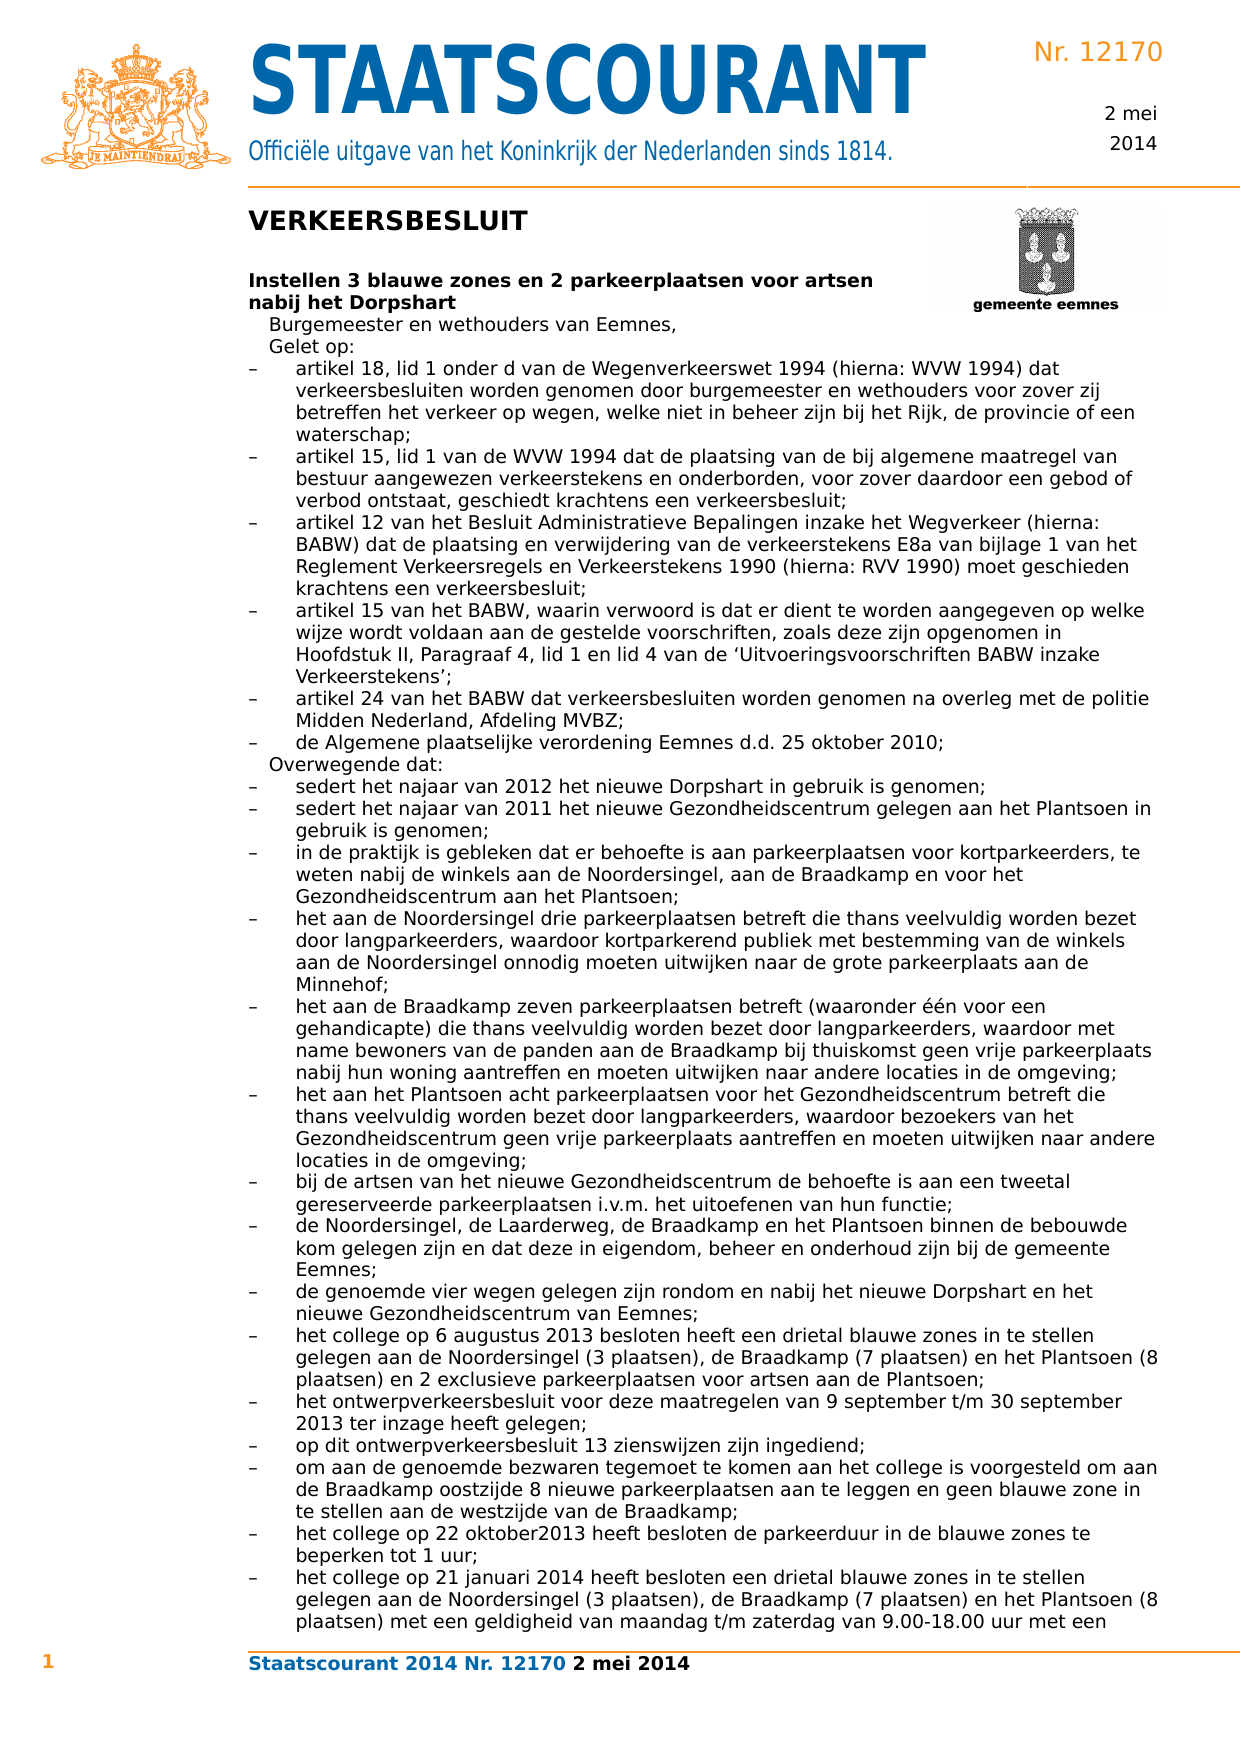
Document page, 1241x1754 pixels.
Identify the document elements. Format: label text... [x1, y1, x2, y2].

text Burgemeester en wethouders van Eemnes, [248, 314, 1163, 336]
list het college op 6 augustus 2013 besloten heeft een drietal blauwe zones in te stellen gelegen aan de Noordersingel (3 plaatsen), de Braadkamp (7 plaatsen) en het Plantsoen (8 plaatsen) en 2 exclusieve parkeerplaatsen voor artsen aan de Plantsoen; [248, 1325, 1163, 1391]
list de genoemde vier wegen gelegen zijn rondom en nabij het nieuwe Dorpshart en het nieuwe Gezondheidscentrum van Eemnes; [248, 1281, 1163, 1325]
list het aan de Noordersingel drie parkeerplaatsen betreft die thans veelvuldig worden bezet door langparkeerders, waardoor kortparkerend publiek met bestemming van de winkels aan de Noordersingel onnodig moeten uitwijken naar de grote parkeerplaats aan de Minnehof; [248, 908, 1163, 996]
list artikel 18, lid 1 onder d van de Wegenverkeerswet 1994 (hierna: WVW 1994) dat verkeersbesluiten worden genomen door burgemeester en wethouders voor zover zij betreffen het verkeer op wegen, welke niet in beheer zijn bij het Rijk, de provincie of een waterschap; [248, 358, 1163, 446]
picture [41, 44, 231, 169]
list in de praktijk is gebleken dat er behoefte is aan parkeerplaatsen voor kortparkeerders, te weten nabij de winkels aan de Noordersingel, aan de Braadkamp en voor het Gezondheidscentrum aan het Plantsoen; [248, 842, 1163, 908]
list sedert het najaar van 2012 het nieuwe Dorpshart in gebruik is genomen; [248, 776, 1163, 798]
list artikel 15 van het BABW, waarin verwoord is dat er dient te worden aangegeven op welke wijze wordt voldaan aan de gestelde voorschriften, zoals deze zijn opgenomen in Hoofdstuk II, Paragraaf 4, lid 1 en lid 4 van de ‘Uitvoeringsvoorschriften BABW inzake Verkeerstekens’; [248, 600, 1163, 688]
list artikel 24 van het BABW dat verkeersbesluiten worden genomen na overleg met de politie Midden Nederland, Afdeling MVBZ; [248, 688, 1163, 732]
text Overwegende dat: [248, 754, 1163, 776]
list de Algemene plaatselijke verordening Eemnes d.d. 25 oktober 2010; [248, 732, 1163, 754]
list het college op 22 oktober2013 heeft besloten de parkeerduur in de blauwe zones te beperken tot 1 uur; [248, 1523, 1163, 1567]
list bij de artsen van het nieuwe Gezondheidscentrum de behoefte is aan een tweetal gereserveerde parkeerplaatsen i.v.m. het uitoefenen van hun functie; [248, 1171, 1163, 1215]
text Gelet op: [248, 336, 1163, 358]
list het aan het Plantsoen acht parkeerplaatsen voor het Gezondheidscentrum betreft die thans veelvuldig worden bezet door langparkeerders, waardoor bezoekers van het Gezondheidscentrum geen vrije parkeerplaats aantreffen en moeten uitwijken naar andere locaties in de omgeving; [248, 1083, 1163, 1171]
text Instellen 3 blauwe zones en 2 parkeerplaatsen voor artsen nabij het Dorpshart [248, 270, 1163, 314]
list het college op 21 januari 2014 heeft besloten een drietal blauwe zones in te stellen gelegen aan de Noordersingel (3 plaatsen), de Braadkamp (7 plaatsen) en het Plantsoen (8 plaatsen) met een geldigheid van maandag t/m zaterdag van 9.00-18.00 uur met een [248, 1567, 1163, 1633]
list om aan de genoemde bezwaren tegemoet te komen aan het college is voorgesteld om aan de Braadkamp oostzijde 8 nieuwe parkeerplaatsen aan te leggen en geen blauwe zone in te stellen aan de westzijde van de Braadkamp; [248, 1457, 1163, 1523]
list het ontwerpverkeersbesluit voor deze maatregelen van 9 september t/m 30 september 2013 ter inzage heeft gelegen; [248, 1391, 1163, 1435]
list artikel 12 van het Besluit Administratieve Bepalingen inzake het Wegverkeer (hierna: BABW) dat de plaatsing en verwijdering van de verkeerstekens E8a van bijlage 1 van het Reglement Verkeersregels en Verkeerstekens 1990 (hierna: RVV 1990) moet geschieden krachtens een verkeersbesluit; [248, 512, 1163, 600]
picture [927, 205, 1164, 312]
list de Noordersingel, de Laarderweg, de Braadkamp en het Plantsoen binnen de bebouwde kom gelegen zijn en dat deze in eigendom, beheer en onderhoud zijn bij de gemeente Eemnes; [248, 1215, 1163, 1281]
list artikel 15, lid 1 van de WVW 1994 dat de plaatsing van de bij algemene maatregel van bestuur aangewezen verkeerstekens en onderborden, voor zover daardoor een gebod of verbod ontstaat, geschiedt krachtens een verkeersbesluit; [248, 446, 1163, 512]
subtitle VERKEERSBESLUIT [248, 206, 927, 237]
list sedert het najaar van 2011 het nieuwe Gezondheidscentrum gelegen aan het Plantsoen in gebruik is genomen; [248, 798, 1163, 842]
list op dit ontwerpverkeersbesluit 13 zienswijzen zijn ingediend; [248, 1435, 1163, 1457]
list het aan de Braadkamp zeven parkeerplaatsen betreft (waaronder één voor een gehandicapte) die thans veelvuldig worden bezet door langparkeerders, waardoor met name bewoners van de panden aan de Braadkamp bij thuiskomst geen vrije parkeerplaats nabij hun woning aantreffen en moeten uitwijken naar andere locaties in de omgeving; [248, 996, 1163, 1083]
